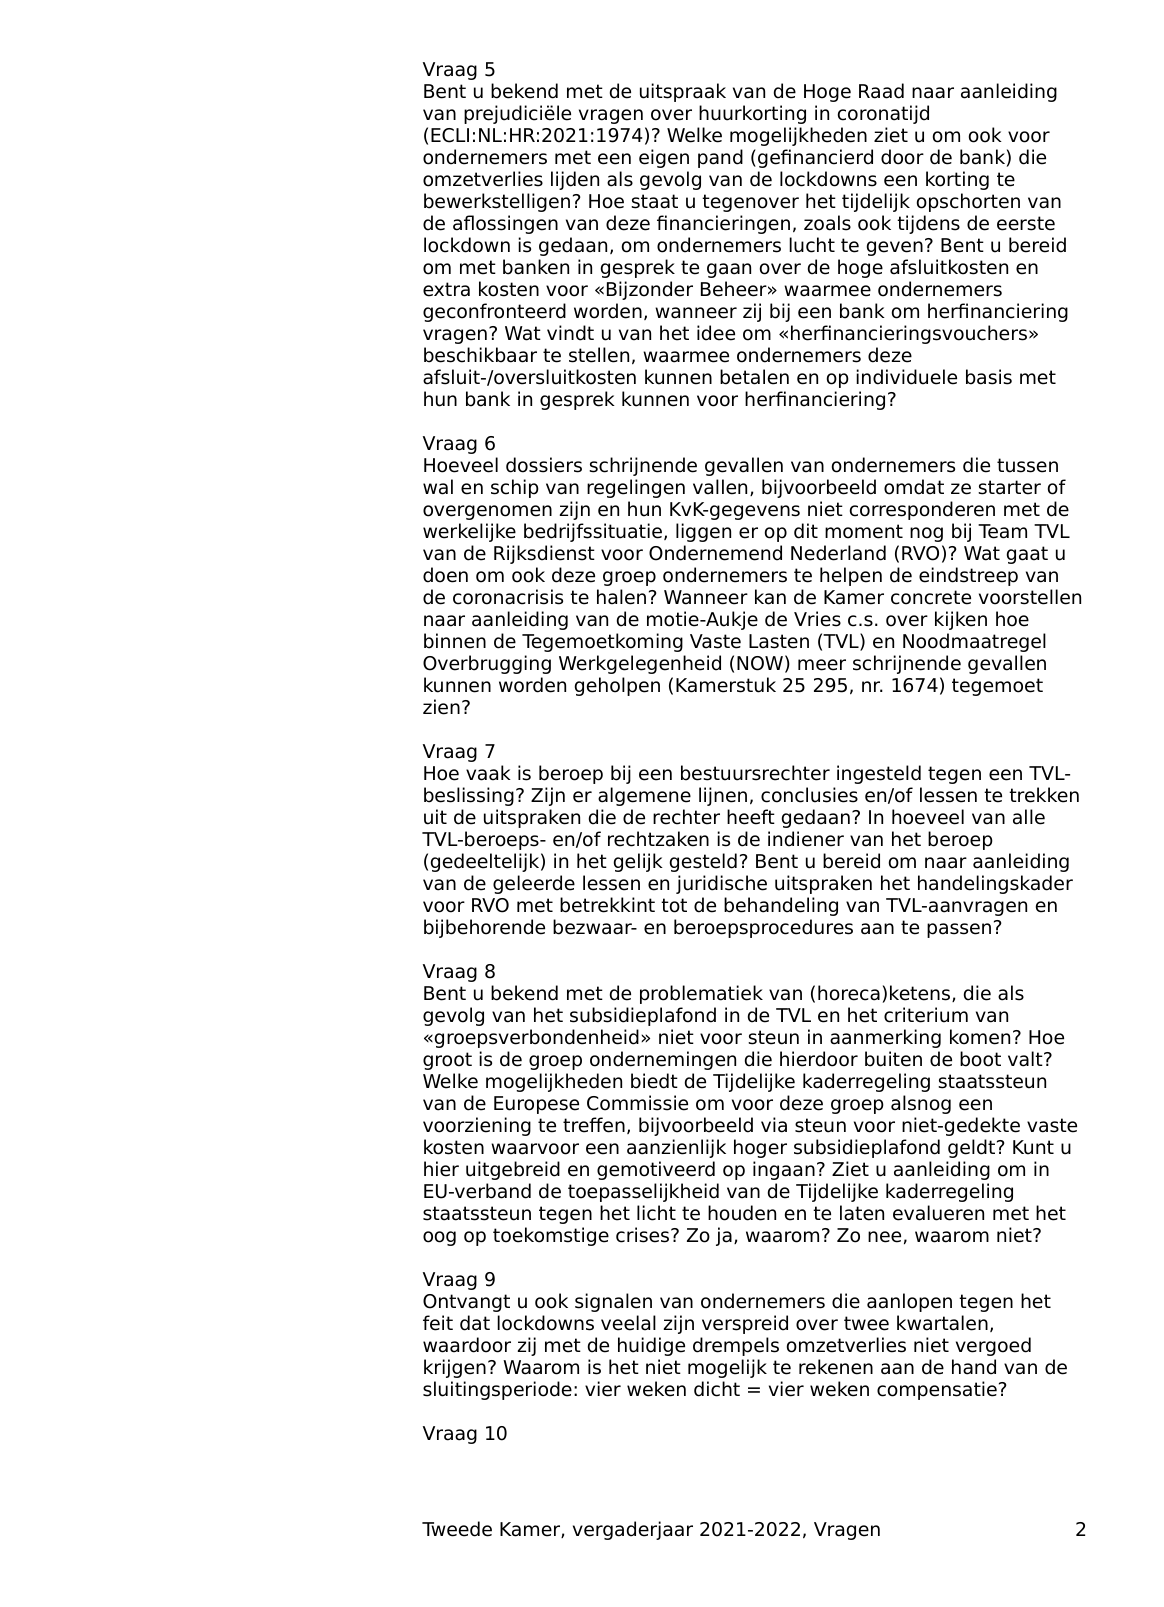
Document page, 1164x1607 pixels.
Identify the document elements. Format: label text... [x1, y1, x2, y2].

text Vraag 7 [422, 741, 1087, 763]
text Bent u bekend met de problematiek van (horeca)ketens, die als gevolg van het subsidieplafond in de TVL en het criterium van «groepsverbondenheid» niet voor steun in aanmerking komen? Hoe groot is de groep ondernemingen die hierdoor buiten de boot valt? Welke mogelijkheden biedt de Tijdelijke kaderregeling staatssteun van de Europese Commissie om voor deze groep alsnog een voorziening te treffen, bijvoorbeeld via steun voor niet-gedekte vaste kosten waarvoor een aanzienlijk hoger subsidieplafond geldt? Kunt u hier uitgebreid en gemotiveerd op ingaan? Ziet u aanleiding om in EU-verband de toepasselijkheid van de Tijdelijke kaderregeling staatssteun tegen het licht te houden en te laten evalueren met het oog op toekomstige crises? Zo ja, waarom? Zo nee, waarom niet? [422, 983, 1087, 1247]
text Vraag 6 [422, 433, 1087, 455]
text Bent u bekend met de uitspraak van de Hoge Raad naar aanleiding van prejudiciële vragen over huurkorting in coronatijd (ECLI:NL:HR:2021:1974)? Welke mogelijkheden ziet u om ook voor ondernemers met een eigen pand (gefinancierd door de bank) die omzetverlies lijden als gevolg van de lockdowns een korting te bewerkstelligen? Hoe staat u tegenover het tijdelijk opschorten van de aflossingen van deze financieringen, zoals ook tijdens de eerste lockdown is gedaan, om ondernemers lucht te geven? Bent u bereid om met banken in gesprek te gaan over de hoge afsluitkosten en extra kosten voor «Bijzonder Beheer» waarmee ondernemers geconfronteerd worden, wanneer zij bij een bank om herfinanciering vragen? Wat vindt u van het idee om «herfinancieringsvouchers» beschikbaar te stellen, waarmee ondernemers deze afsluit-/oversluitkosten kunnen betalen en op individuele basis met hun bank in gesprek kunnen voor herfinanciering? [422, 81, 1087, 411]
text Vraag 8 [422, 961, 1087, 983]
text Ontvangt u ook signalen van ondernemers die aanlopen tegen het feit dat lockdowns veelal zijn verspreid over twee kwartalen, waardoor zij met de huidige drempels omzetverlies niet vergoed krijgen? Waarom is het niet mogelijk te rekenen aan de hand van de sluitingsperiode: vier weken dicht = vier weken compensatie? [422, 1291, 1087, 1401]
text Vraag 10 [422, 1423, 1087, 1445]
text Hoe vaak is beroep bij een bestuursrechter ingesteld tegen een TVL-beslissing? Zijn er algemene lijnen, conclusies en/of lessen te trekken uit de uitspraken die de rechter heeft gedaan? In hoeveel van alle TVL-beroeps- en/of rechtzaken is de indiener van het beroep (gedeeltelijk) in het gelijk gesteld? Bent u bereid om naar aanleiding van de geleerde lessen en juridische uitspraken het handelingskader voor RVO met betrekkint tot de behandeling van TVL-aanvragen en bijbehorende bezwaar- en beroepsprocedures aan te passen? [422, 763, 1087, 939]
text Vraag 9 [422, 1269, 1087, 1291]
text Hoeveel dossiers schrijnende gevallen van ondernemers die tussen wal en schip van regelingen vallen, bijvoorbeeld omdat ze starter of overgenomen zijn en hun KvK-gegevens niet corresponderen met de werkelijke bedrijfssituatie, liggen er op dit moment nog bij Team TVL van de Rijksdienst voor Ondernemend Nederland (RVO)? Wat gaat u doen om ook deze groep ondernemers te helpen de eindstreep van de coronacrisis te halen? Wanneer kan de Kamer concrete voorstellen naar aanleiding van de motie-Aukje de Vries c.s. over kijken hoe binnen de Tegemoetkoming Vaste Lasten (TVL) en Noodmaatregel Overbrugging Werkgelegenheid (NOW) meer schrijnende gevallen kunnen worden geholpen (Kamerstuk 25 295, nr. 1674) tegemoet zien? [422, 455, 1087, 719]
text Vraag 5 [422, 59, 1087, 81]
